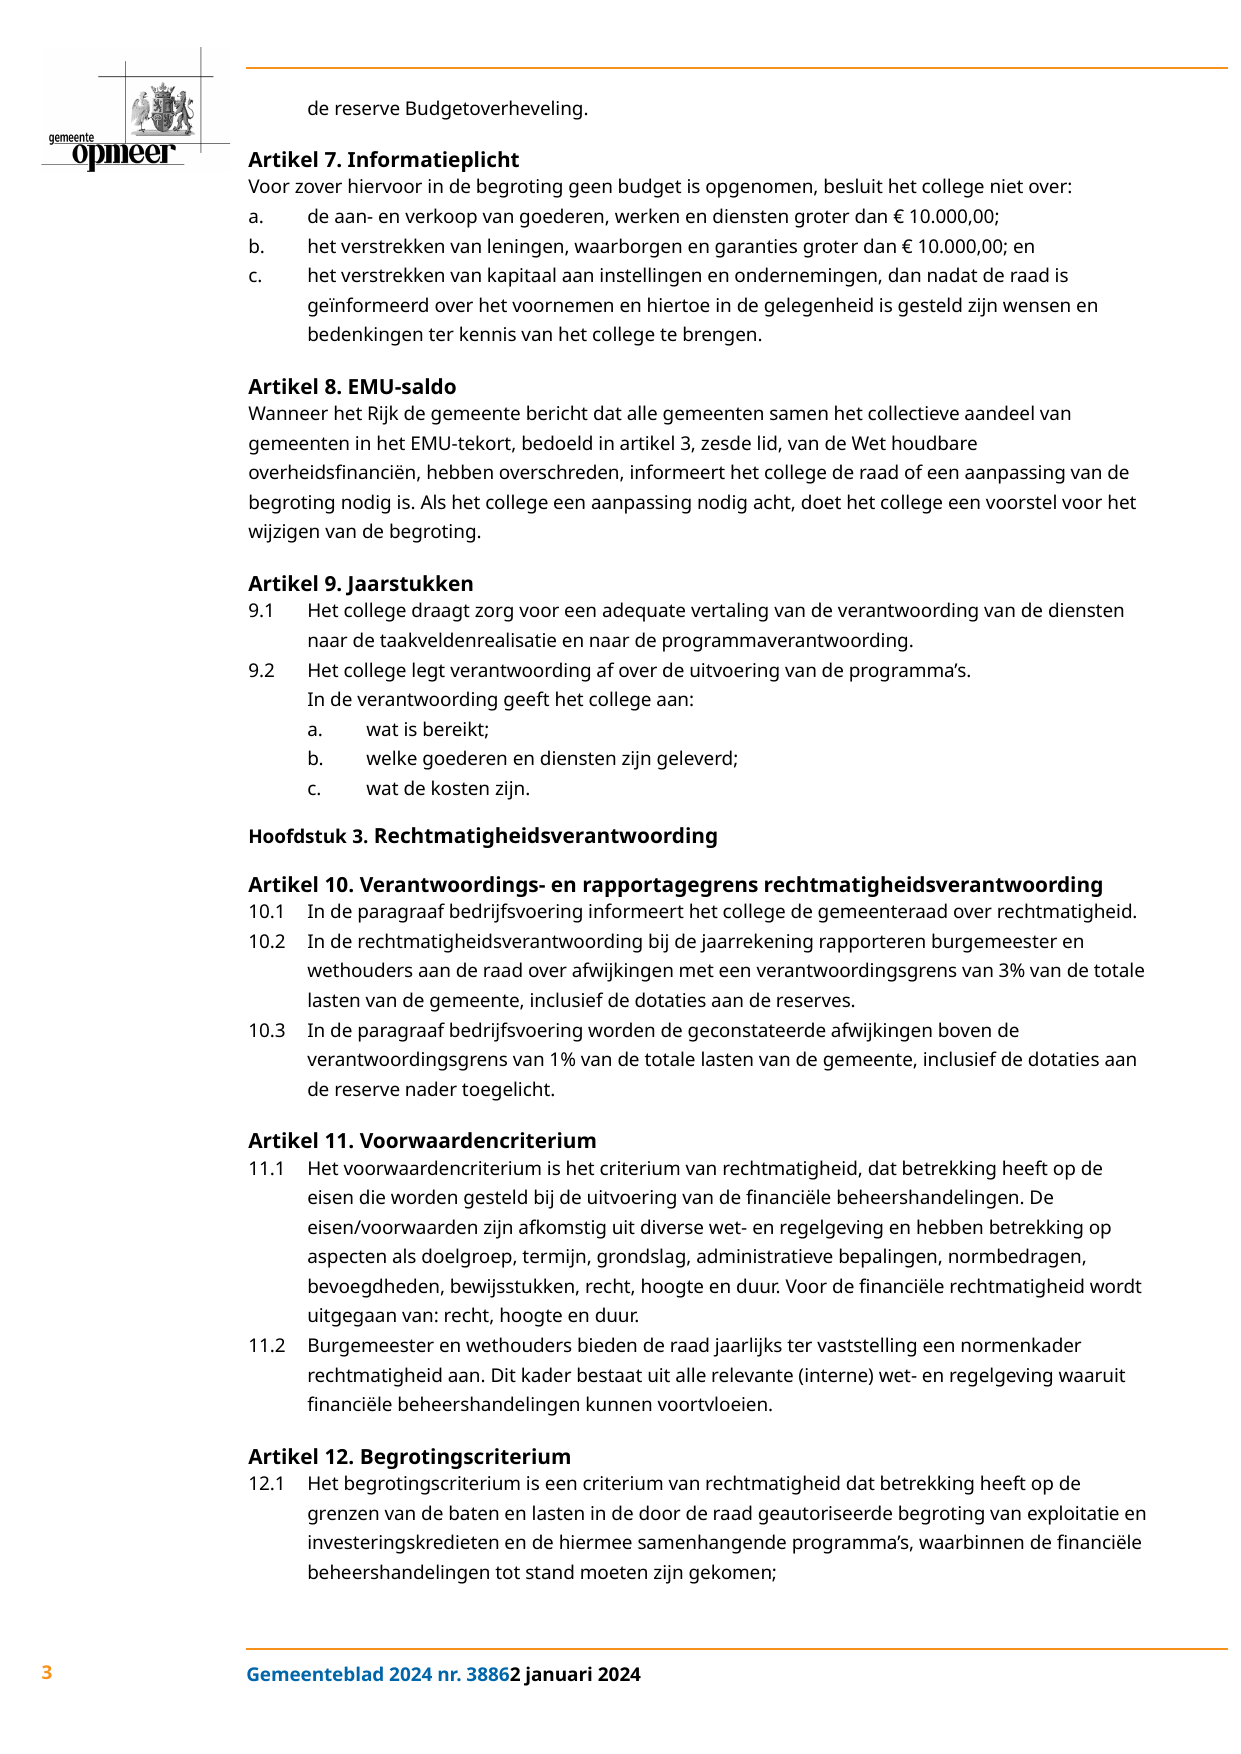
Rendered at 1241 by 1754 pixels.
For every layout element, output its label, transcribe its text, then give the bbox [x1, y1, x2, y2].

text Artikel 7. Informatieplicht [248, 145, 1152, 174]
list In de verantwoording geeft het college aan: [248, 686, 1152, 712]
list Het college legt verantwoording af over de uitvoering van de programma’s. [248, 657, 1152, 682]
list Het college draagt zorg voor een adequate vertaling van de verantwoording van de diensten naar de taakveldenrealisatie en naar de programmaverantwoording. [248, 598, 1152, 653]
text Wanneer het Rijk de gemeente bericht dat alle gemeenten samen het collectieve aandeel van gemeenten in het EMU-tekort, bedoeld in artikel 3, zesde lid, van de Wet houdbare overheidsfinanciën, hebben overschreden, informeert het college de raad of een aanpassing van de begroting nodig is. Als het college een aanpassing nodig acht, doet het college een voorstel voor het wijzigen van de begroting. [248, 400, 1152, 544]
text Artikel 12. Begrotingscriterium [248, 1442, 1152, 1470]
list de reserve Budgetoverheveling. [248, 95, 1152, 121]
list het verstrekken van kapitaal aan instellingen en ondernemingen, dan nadat de raad is geïnformeerd over het voornemen en hiertoe in de gelegenheid is gesteld zijn wensen en bedenkingen ter kennis van het college te brengen. [248, 262, 1152, 347]
text Voor zover hiervoor in de begroting geen budget is opgenomen, besluit het college niet over: [248, 174, 1152, 199]
picture [41, 47, 231, 172]
list welke goederen en diensten zijn geleverd; [307, 746, 1152, 771]
text Artikel 11. Voorwaardencriterium [248, 1126, 1152, 1155]
list het verstrekken van leningen, waarborgen en garanties groter dan € 10.000,00; en [248, 233, 1152, 258]
list In de paragraaf bedrijfsvoering worden de geconstateerde afwijkingen boven de verantwoordingsgrens van 1% van de totale lasten van de gemeente, inclusief de dotaties aan de reserve nader toegelicht. [248, 1017, 1152, 1102]
list de aan- en verkoop van goederen, werken en diensten groter dan € 10.000,00; [248, 203, 1152, 229]
text Artikel 8. EMU-saldo [248, 372, 1152, 400]
text Artikel 9. Jaarstukken [248, 569, 1152, 598]
list In de rechtmatigheidsverantwoording bij de jaarrekening rapporteren burgemeester en wethouders aan de raad over afwijkingen met een verantwoordingsgrens van 3% van de totale lasten van de gemeente, inclusief de dotaties aan de reserves. [248, 928, 1152, 1013]
list In de paragraaf bedrijfsvoering informeert het college de gemeenteraad over rechtmatigheid. [248, 898, 1152, 924]
list Het begrotingscriterium is een criterium van rechtmatigheid dat betrekking heeft op de grenzen van de baten en lasten in de door de raad geautoriseerde begroting van exploitatie en investeringskredieten en de hiermee samenhangende programma’s, waarbinnen de financiële beheershandelingen tot stand moeten zijn gekomen; [248, 1470, 1152, 1585]
list wat de kosten zijn. [307, 775, 1152, 801]
list Burgemeester en wethouders bieden de raad jaarlijks ter vaststelling een normenkader rechtmatigheid aan. Dit kader bestaat uit alle relevante (interne) wet- en regelgeving waaruit financiële beheershandelingen kunnen voortvloeien. [248, 1332, 1152, 1417]
list Het voorwaardencriterium is het criterium van rechtmatigheid, dat betrekking heeft op de eisen die worden gesteld bij de uitvoering van de financiële beheershandelingen. De eisen/voorwaarden zijn afkomstig uit diverse wet- en regelgeving en hebben betrekking op aspecten als doelgroep, termijn, grondslag, administratieve bepalingen, normbedragen, bevoegdheden, bewijsstukken, recht, hoogte en duur. Voor de financiële rechtmatigheid wordt uitgegaan van: recht, hoogte en duur. [248, 1155, 1152, 1328]
text Artikel 10. Verantwoordings- en rapportagegrens rechtmatigheidsverantwoording [248, 870, 1152, 898]
list wat is bereikt; [307, 716, 1152, 742]
text Hoofdstuk 3. Rechtmatigheidsverantwoording [248, 821, 1152, 849]
